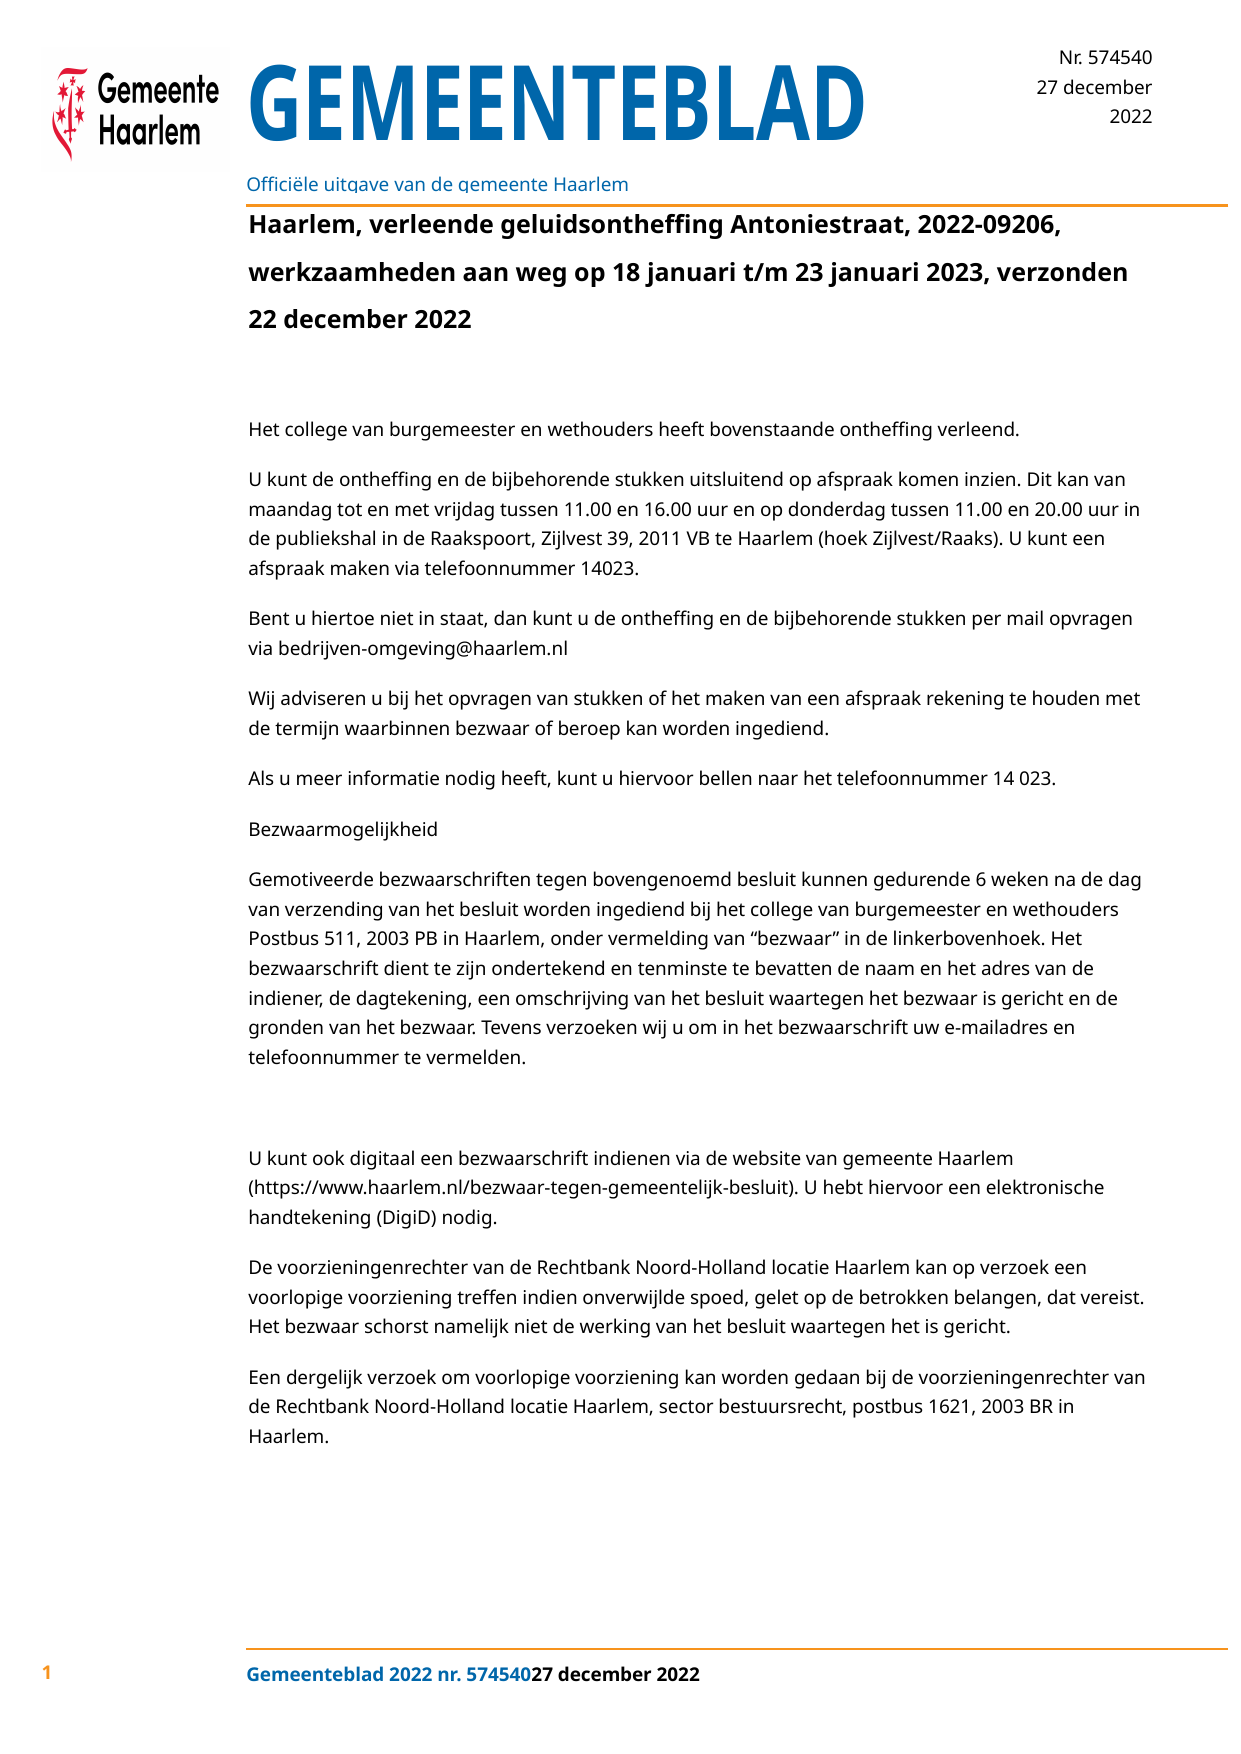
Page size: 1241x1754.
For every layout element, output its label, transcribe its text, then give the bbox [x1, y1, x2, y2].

text Het college van burgemeester en wethouders heeft bovenstaande ontheffing verleend. [248, 416, 1152, 442]
text De voorzieningenrechter van de Rechtbank Noord-Holland locatie Haarlem kan op verzoek een voorlopige voorziening treffen indien onverwijlde spoed, gelet op de betrokken belangen, dat vereist. Het bezwaar schorst namelijk niet de werking van het besluit waartegen het is gericht. [248, 1254, 1152, 1339]
text Een dergelijk verzoek om voorlopige voorziening kan worden gedaan bij de voorzieningenrechter van de Rechtbank Noord-Holland locatie Haarlem, sector bestuursrecht, postbus 1621, 2003 BR in Haarlem. [248, 1364, 1152, 1449]
text Wij adviseren u bij het opvragen van stukken of het maken van een afspraak rekening te houden met de termijn waarbinnen bezwaar of beroep kan worden ingediend. [248, 686, 1152, 741]
picture [41, 47, 231, 172]
text Gemotiveerde bezwaarschriften tegen bovengenoemd besluit kunnen gedurende 6 weken na de dag van verzending van het besluit worden ingediend bij het college van burgemeester en wethouders Postbus 511, 2003 PB in Haarlem, onder vermelding van “bezwaar” in de linkerbovenhoek. Het bezwaarschrift dient te zijn ondertekend en tenminste te bevatten de naam en het adres van de indiener, de dagtekening, een omschrijving van het besluit waartegen het bezwaar is gericht en de gronden van het bezwaar. Tevens verzoeken wij u om in het bezwaarschrift uw e-mailadres en telefoonnummer te vermelden. [248, 866, 1152, 1069]
text U kunt ook digitaal een bezwaarschrift indienen via de website van gemeente Haarlem (https://www.haarlem.nl/bezwaar-tegen-gemeentelijk-besluit). U hebt hiervoor een elektronische handtekening (DigiD) nodig. [248, 1145, 1152, 1229]
text Als u meer informatie nodig heeft, kunt u hiervoor bellen naar het telefoonnummer 14 023. [248, 766, 1152, 791]
text Bent u hiertoe niet in staat, dan kunt u de ontheffing en de bijbehorende stukken per mail opvragen via bedrijven-omgeving@haarlem.nl [248, 606, 1152, 661]
text Haarlem, verleende geluidsontheffing Antoniestraat, 2022-09206, werkzaamheden aan weg op 18 januari t/m 23 januari 2023, verzonden 22 december 2022 [248, 207, 1152, 336]
text Bezwaarmogelijkheid [248, 816, 1152, 842]
text U kunt de ontheffing en de bijbehorende stukken uitsluitend op afspraak komen inzien. Dit kan van maandag tot en met vrijdag tussen 11.00 en 16.00 uur en op donderdag tussen 11.00 en 20.00 uur in de publiekshal in de Raakspoort, Zijlvest 39, 2011 VB te Haarlem (hoek Zijlvest/Raaks). U kunt een afspraak maken via telefoonnummer 14023. [248, 466, 1152, 581]
